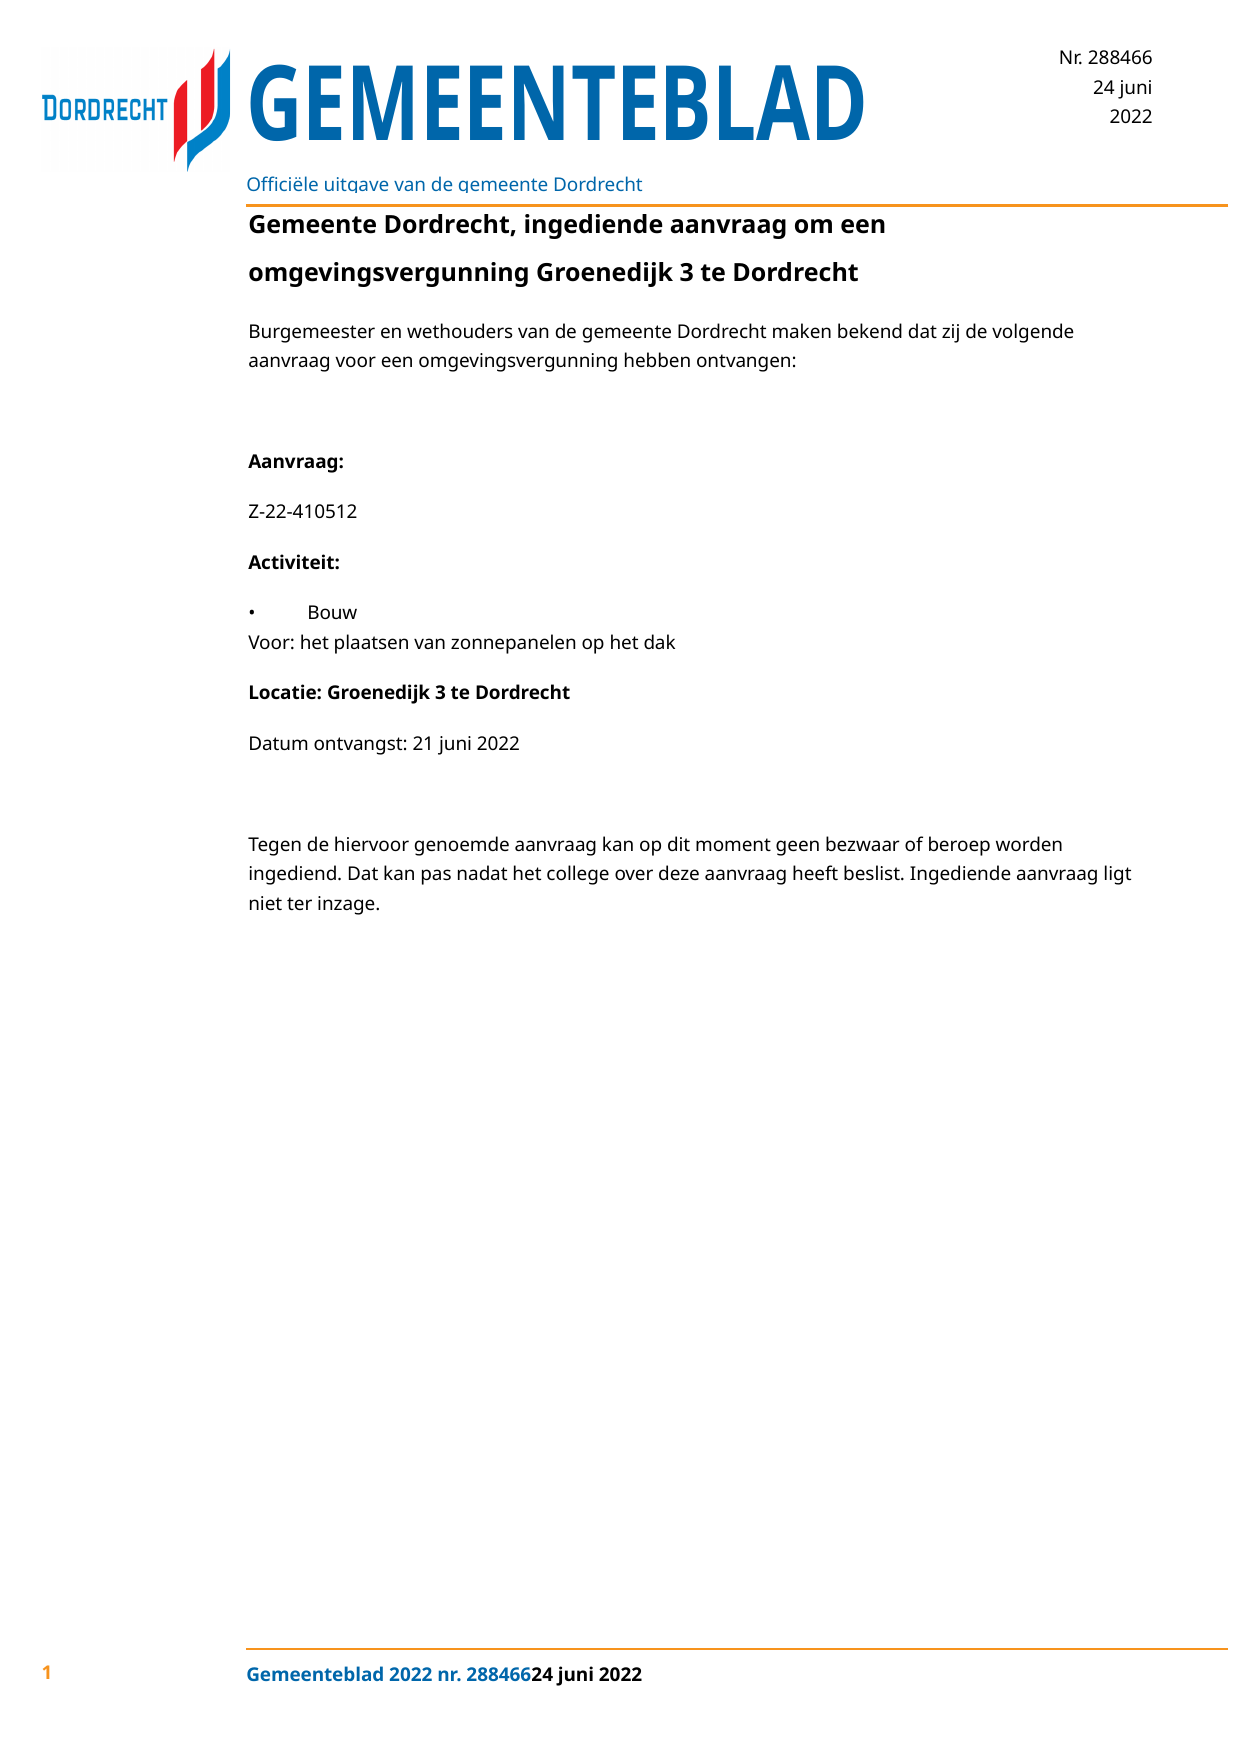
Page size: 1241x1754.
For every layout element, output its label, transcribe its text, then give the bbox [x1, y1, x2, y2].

list Bouw [248, 599, 1152, 625]
text Voor: het plaatsen van zonnepanelen op het dak [248, 629, 1152, 655]
text Gemeente Dordrecht, ingediende aanvraag om een omgevingsvergunning Groenedijk 3 te Dordrecht [248, 207, 1152, 288]
text Datum ontvangst: 21 juni 2022 [248, 730, 1152, 756]
text Aanvraag: [248, 448, 1152, 474]
text Locatie: Groenedijk 3 te Dordrecht [248, 679, 1152, 705]
text Tegen de hiervoor genoemde aanvraag kan op dit moment geen bezwaar of beroep worden ingediend. Dat kan pas nadat het college over deze aanvraag heeft beslist. Ingediende aanvraag ligt niet ter inzage. [248, 831, 1152, 916]
text Burgemeester en wethouders van de gemeente Dordrecht maken bekend dat zij de volgende aanvraag voor een omgevingsvergunning hebben ontvangen: [248, 318, 1152, 373]
text Z-22-410512 [248, 499, 1152, 524]
picture [41, 47, 231, 172]
text Activiteit: [248, 549, 1152, 575]
